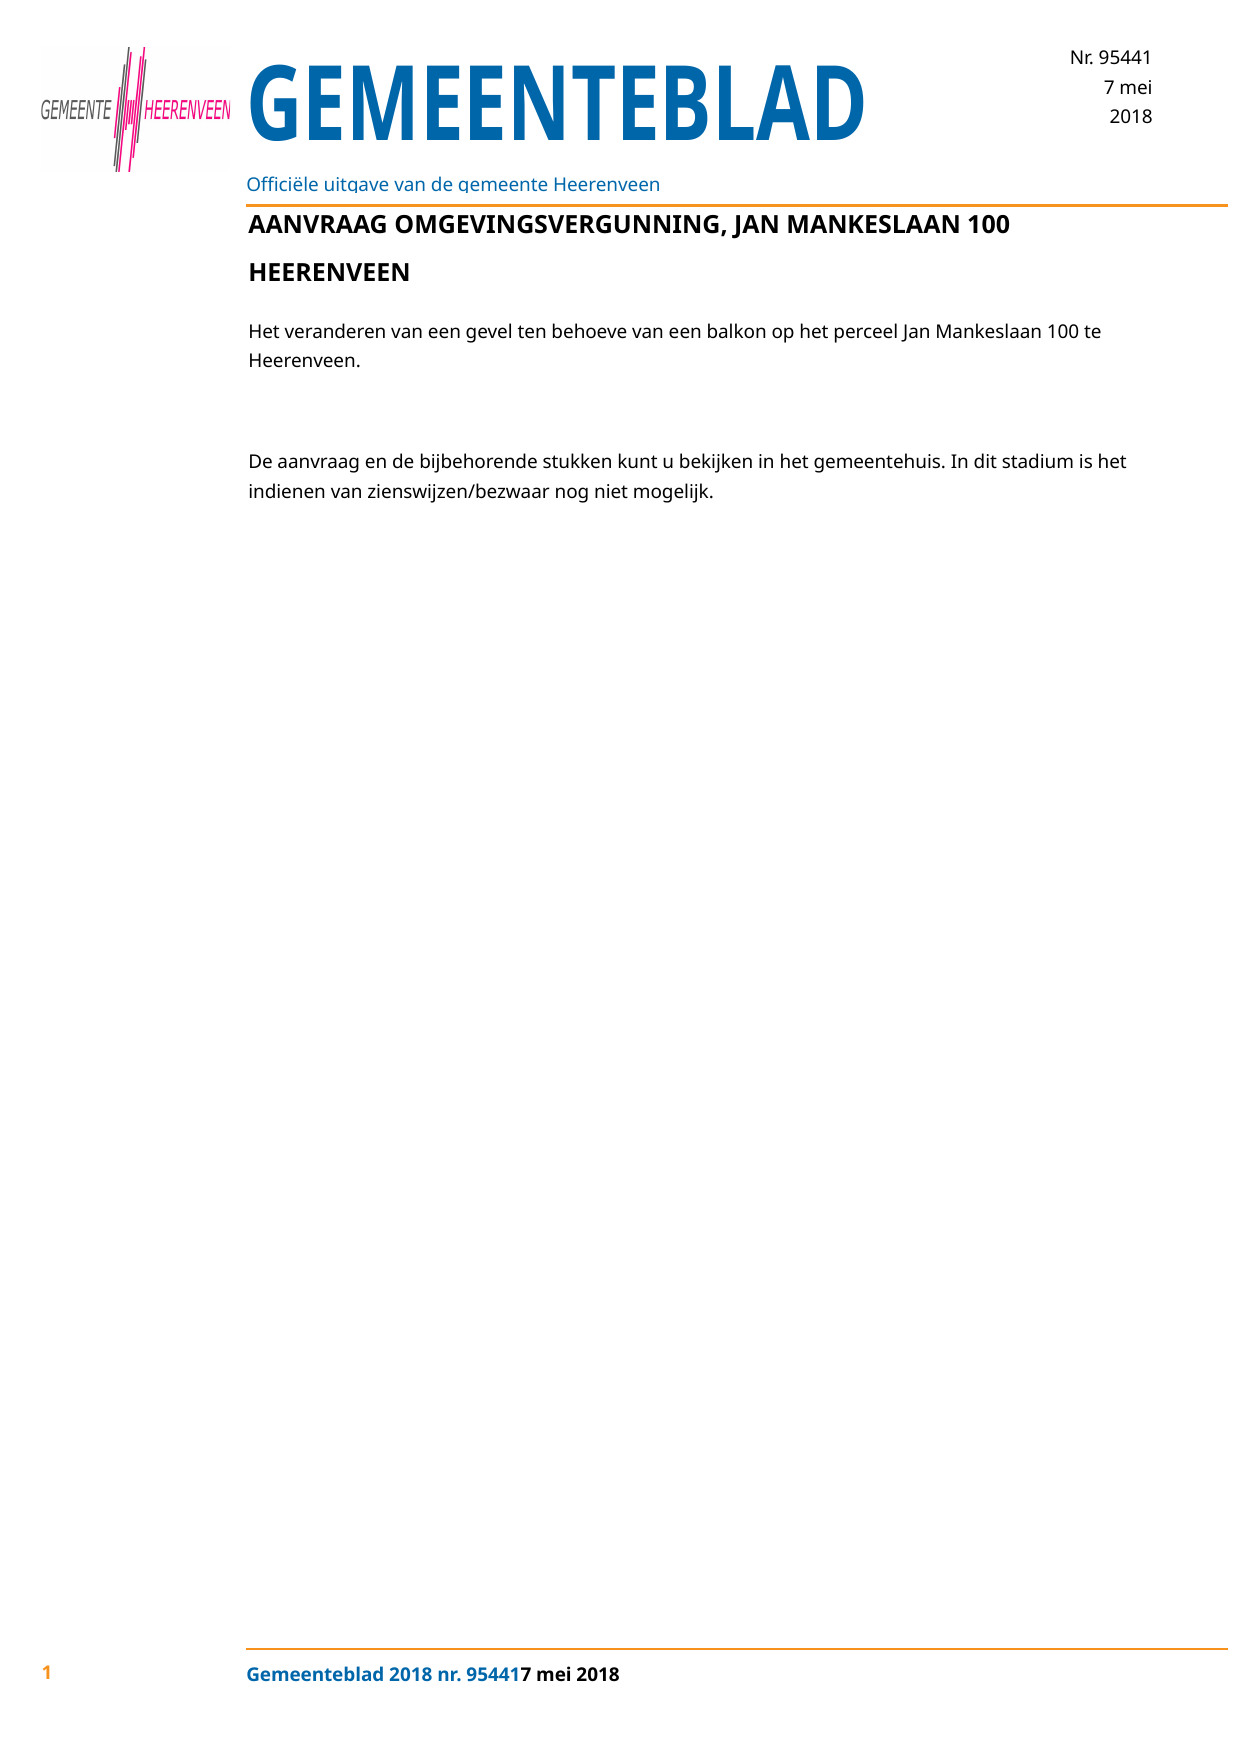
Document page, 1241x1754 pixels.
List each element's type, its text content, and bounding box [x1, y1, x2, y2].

text Het veranderen van een gevel ten behoeve van een balkon op het perceel Jan Mankeslaan 100 te Heerenveen. [248, 318, 1152, 373]
picture [41, 47, 231, 172]
text De aanvraag en de bijbehorende stukken kunt u bekijken in het gemeentehuis. In dit stadium is het indienen van zienswijzen/bezwaar nog niet mogelijk. [248, 448, 1152, 504]
text AANVRAAG OMGEVINGSVERGUNNING, JAN MANKESLAAN 100 HEERENVEEN [248, 207, 1152, 288]
